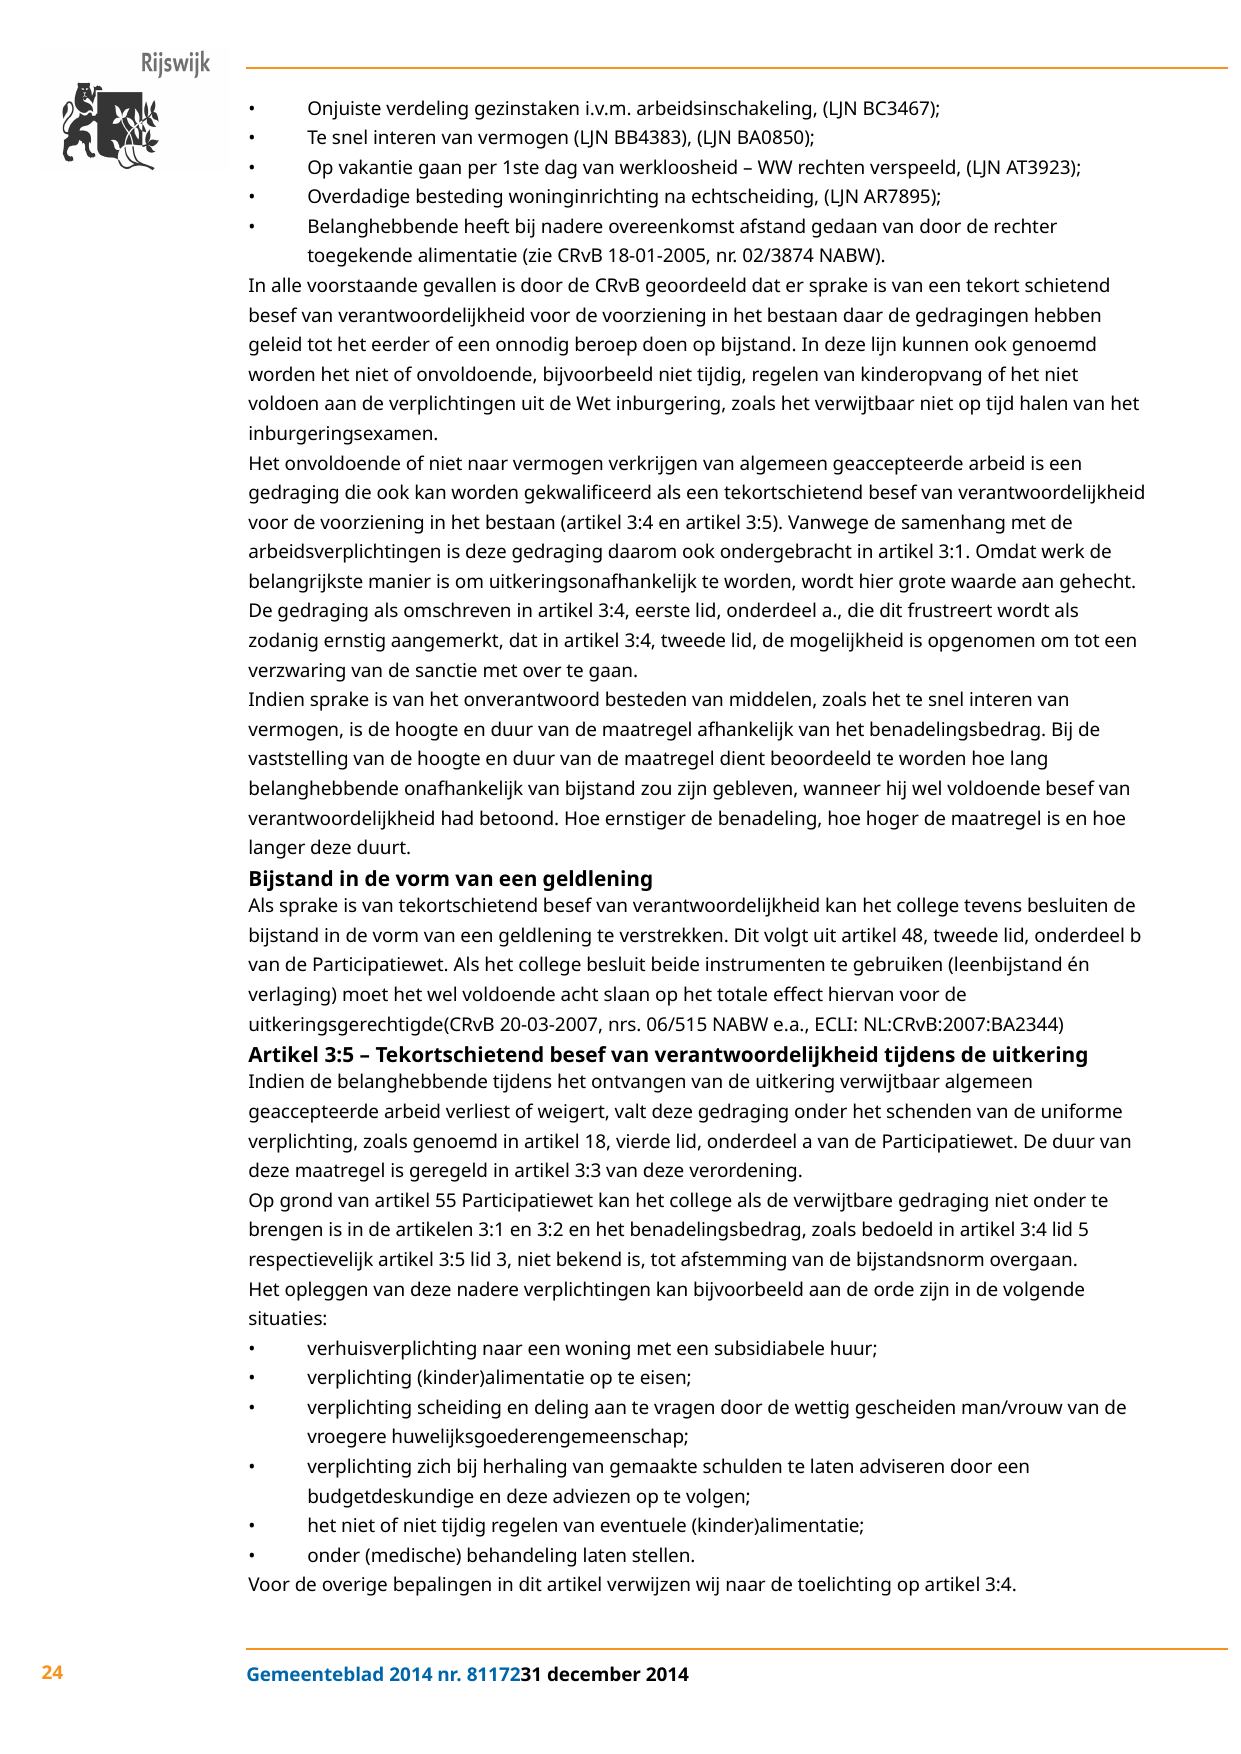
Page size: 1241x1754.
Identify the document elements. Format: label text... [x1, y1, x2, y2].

list onder (medische) behandeling laten stellen. [248, 1542, 1152, 1568]
text Als sprake is van tekortschietend besef van verantwoordelijkheid kan het college tevens besluiten de bijstand in de vorm van een geldlening te verstrekken. Dit volgt uit artikel 48, tweede lid, onderdeel b van de Participatiewet. Als het college besluit beide instrumenten te gebruiken (leenbijstand én verlaging) moet het wel voldoende acht slaan op het totale effect hiervan voor de uitkeringsgerechtigde(CRvB 20-03-2007, nrs. 06/515 NABW e.a., ECLI: NL:CRvB:2007:BA2344) [248, 892, 1152, 1036]
list Overdadige besteding woninginrichting na echtscheiding, (LJN AR7895); [248, 183, 1152, 209]
list Belanghebbende heeft bij nadere overeenkomst afstand gedaan van door de rechter toegekende alimentatie (zie CRvB 18-01-2005, nr. 02/3874 NABW). [248, 213, 1152, 268]
list verplichting zich bij herhaling van gemaakte schulden te laten adviseren door een budgetdeskundige en deze adviezen op te volgen; [248, 1453, 1152, 1509]
list Onjuiste verdeling gezinstaken i.v.m. arbeidsinschakeling, (LJN BC3467); [248, 95, 1152, 121]
text Op grond van artikel 55 Participatiewet kan het college als de verwijtbare gedraging niet onder te brengen is in de artikelen 3:1 en 3:2 en het benadelingsbedrag, zoals bedoeld in artikel 3:4 lid 5 respectievelijk artikel 3:5 lid 3, niet bekend is, tot afstemming van de bijstandsnorm overgaan. [248, 1187, 1152, 1272]
text Indien sprake is van het onverantwoord besteden van middelen, zoals het te snel interen van vermogen, is de hoogte en duur van de maatregel afhankelijk van het benadelingsbedrag. Bij de vaststelling van de hoogte en duur van de maatregel dient beoordeeld te worden hoe lang belanghebbende onafhankelijk van bijstand zou zijn gebleven, wanneer hij wel voldoende besef van verantwoordelijkheid had betoond. Hoe ernstiger de benadeling, hoe hoger de maatregel is en hoe langer deze duurt. [248, 686, 1152, 860]
text Voor de overige bepalingen in dit artikel verwijzen wij naar de toelichting op artikel 3:4. [248, 1572, 1152, 1597]
list verhuisverplichting naar een woning met een subsidiabele huur; [248, 1335, 1152, 1361]
text Het opleggen van deze nadere verplichtingen kan bijvoorbeeld aan de orde zijn in de volgende situaties: [248, 1276, 1152, 1331]
text Het onvoldoende of niet naar vermogen verkrijgen van algemeen geaccepteerde arbeid is een gedraging die ook kan worden gekwalificeerd als een tekortschietend besef van verantwoordelijkheid voor de voorziening in het bestaan (artikel 3:4 en artikel 3:5). Vanwege de samenhang met de arbeidsverplichtingen is deze gedraging daarom ook ondergebracht in artikel 3:1. Omdat werk de belangrijkste manier is om uitkeringsonafhankelijk te worden, wordt hier grote waarde aan gehecht. De gedraging als omschreven in artikel 3:4, eerste lid, onderdeel a., die dit frustreert wordt als zodanig ernstig aangemerkt, dat in artikel 3:4, tweede lid, de mogelijkheid is opgenomen om tot een verzwaring van de sanctie met over te gaan. [248, 450, 1152, 683]
text In alle voorstaande gevallen is door de CRvB geoordeeld dat er sprake is van een tekort schietend besef van verantwoordelijkheid voor de voorziening in het bestaan daar de gedragingen hebben geleid tot het eerder of een onnodig beroep doen op bijstand. In deze lijn kunnen ook genoemd worden het niet of onvoldoende, bijvoorbeeld niet tijdig, regelen van kinderopvang of het niet voldoen aan de verplichtingen uit de Wet inburgering, zoals het verwijtbaar niet op tijd halen van het inburgeringsexamen. [248, 272, 1152, 446]
text Indien de belanghebbende tijdens het ontvangen van de uitkering verwijtbaar algemeen geaccepteerde arbeid verliest of weigert, valt deze gedraging onder het schenden van de uniforme verplichting, zoals genoemd in artikel 18, vierde lid, onderdeel a van de Participatiewet. De duur van deze maatregel is geregeld in artikel 3:3 van deze verordening. [248, 1069, 1152, 1183]
list Op vakantie gaan per 1ste dag van werkloosheid – WW rechten verspeeld, (LJN AT3923); [248, 154, 1152, 180]
list Te snel interen van vermogen (LJN BB4383), (LJN BA0850); [248, 124, 1152, 150]
list het niet of niet tijdig regelen van eventuele (kinder)alimentatie; [248, 1512, 1152, 1538]
list verplichting scheiding en deling aan te vragen door de wettig gescheiden man/vrouw van de vroegere huwelijksgoederengemeenschap; [248, 1394, 1152, 1449]
text Bijstand in de vorm van een geldlening [248, 864, 1152, 892]
text Artikel 3:5 – Tekortschietend besef van verantwoordelijkheid tijdens de uitkering [248, 1040, 1152, 1069]
picture [41, 47, 231, 172]
list verplichting (kinder)alimentatie op te eisen; [248, 1364, 1152, 1390]
